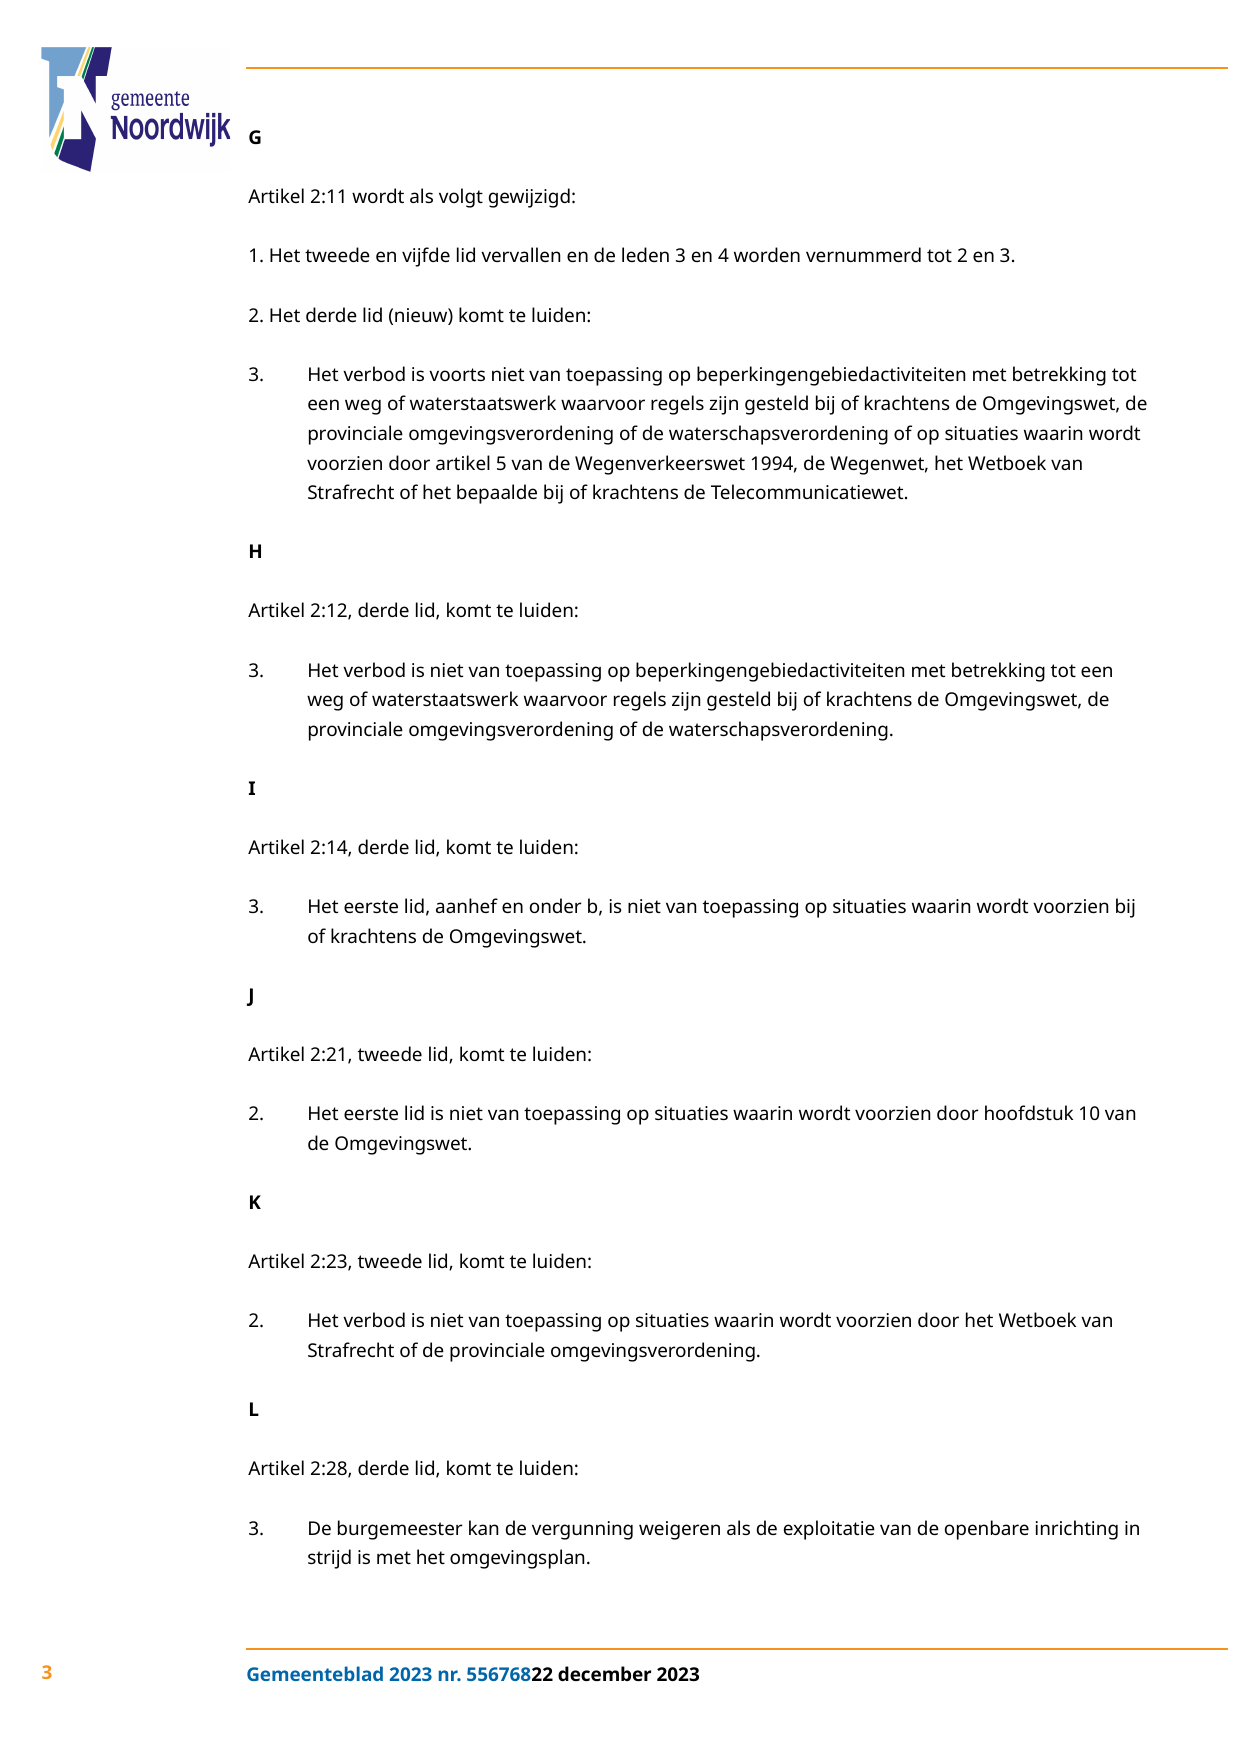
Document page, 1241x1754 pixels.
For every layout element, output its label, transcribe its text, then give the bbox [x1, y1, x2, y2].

text 1. Het tweede en vijfde lid vervallen en de leden 3 en 4 worden vernummerd tot 2 en 3. [248, 243, 1152, 268]
list Het eerste lid is niet van toepassing op situaties waarin wordt voorzien door hoofdstuk 10 van de Omgevingswet. [248, 1101, 1152, 1156]
list Het verbod is niet van toepassing op beperkingengebiedactiviteiten met betrekking tot een weg of waterstaatswerk waarvoor regels zijn gesteld bij of krachtens de Omgevingswet, de provinciale omgevingsverordening of de waterschapsverordening. [248, 657, 1152, 742]
text Artikel 2:28, derde lid, komt te luiden: [248, 1456, 1152, 1481]
text Artikel 2:11 wordt als volgt gewijzigd: [248, 183, 1152, 209]
text 2. Het derde lid (nieuw) komt te luiden: [248, 302, 1152, 328]
text L [248, 1396, 1152, 1422]
picture [41, 47, 231, 172]
text Artikel 2:21, tweede lid, komt te luiden: [248, 1041, 1152, 1067]
text Artikel 2:23, tweede lid, komt te luiden: [248, 1248, 1152, 1274]
list Het verbod is niet van toepassing op situaties waarin wordt voorzien door het Wetboek van Strafrecht of de provinciale omgevingsverordening. [248, 1308, 1152, 1363]
text J [248, 982, 1152, 1008]
text K [248, 1189, 1152, 1215]
text G [248, 124, 1152, 150]
text I [248, 775, 1152, 801]
text H [248, 538, 1152, 564]
text Artikel 2:14, derde lid, komt te luiden: [248, 834, 1152, 860]
list De burgemeester kan de vergunning weigeren als de exploitatie van de openbare inrichting in strijd is met het omgevingsplan. [248, 1515, 1152, 1570]
text Artikel 2:12, derde lid, komt te luiden: [248, 598, 1152, 623]
list Het eerste lid, aanhef en onder b, is niet van toepassing op situaties waarin wordt voorzien bij of krachtens de Omgevingswet. [248, 893, 1152, 949]
list Het verbod is voorts niet van toepassing op beperkingengebiedactiviteiten met betrekking tot een weg of waterstaatswerk waarvoor regels zijn gesteld bij of krachtens de Omgevingswet, de provinciale omgevingsverordening of de waterschapsverordening of op situaties waarin wordt voorzien door artikel 5 van de Wegenverkeerswet 1994, de Wegenwet, het Wetboek van Strafrecht of het bepaalde bij of krachtens de Telecommunicatiewet. [248, 361, 1152, 505]
